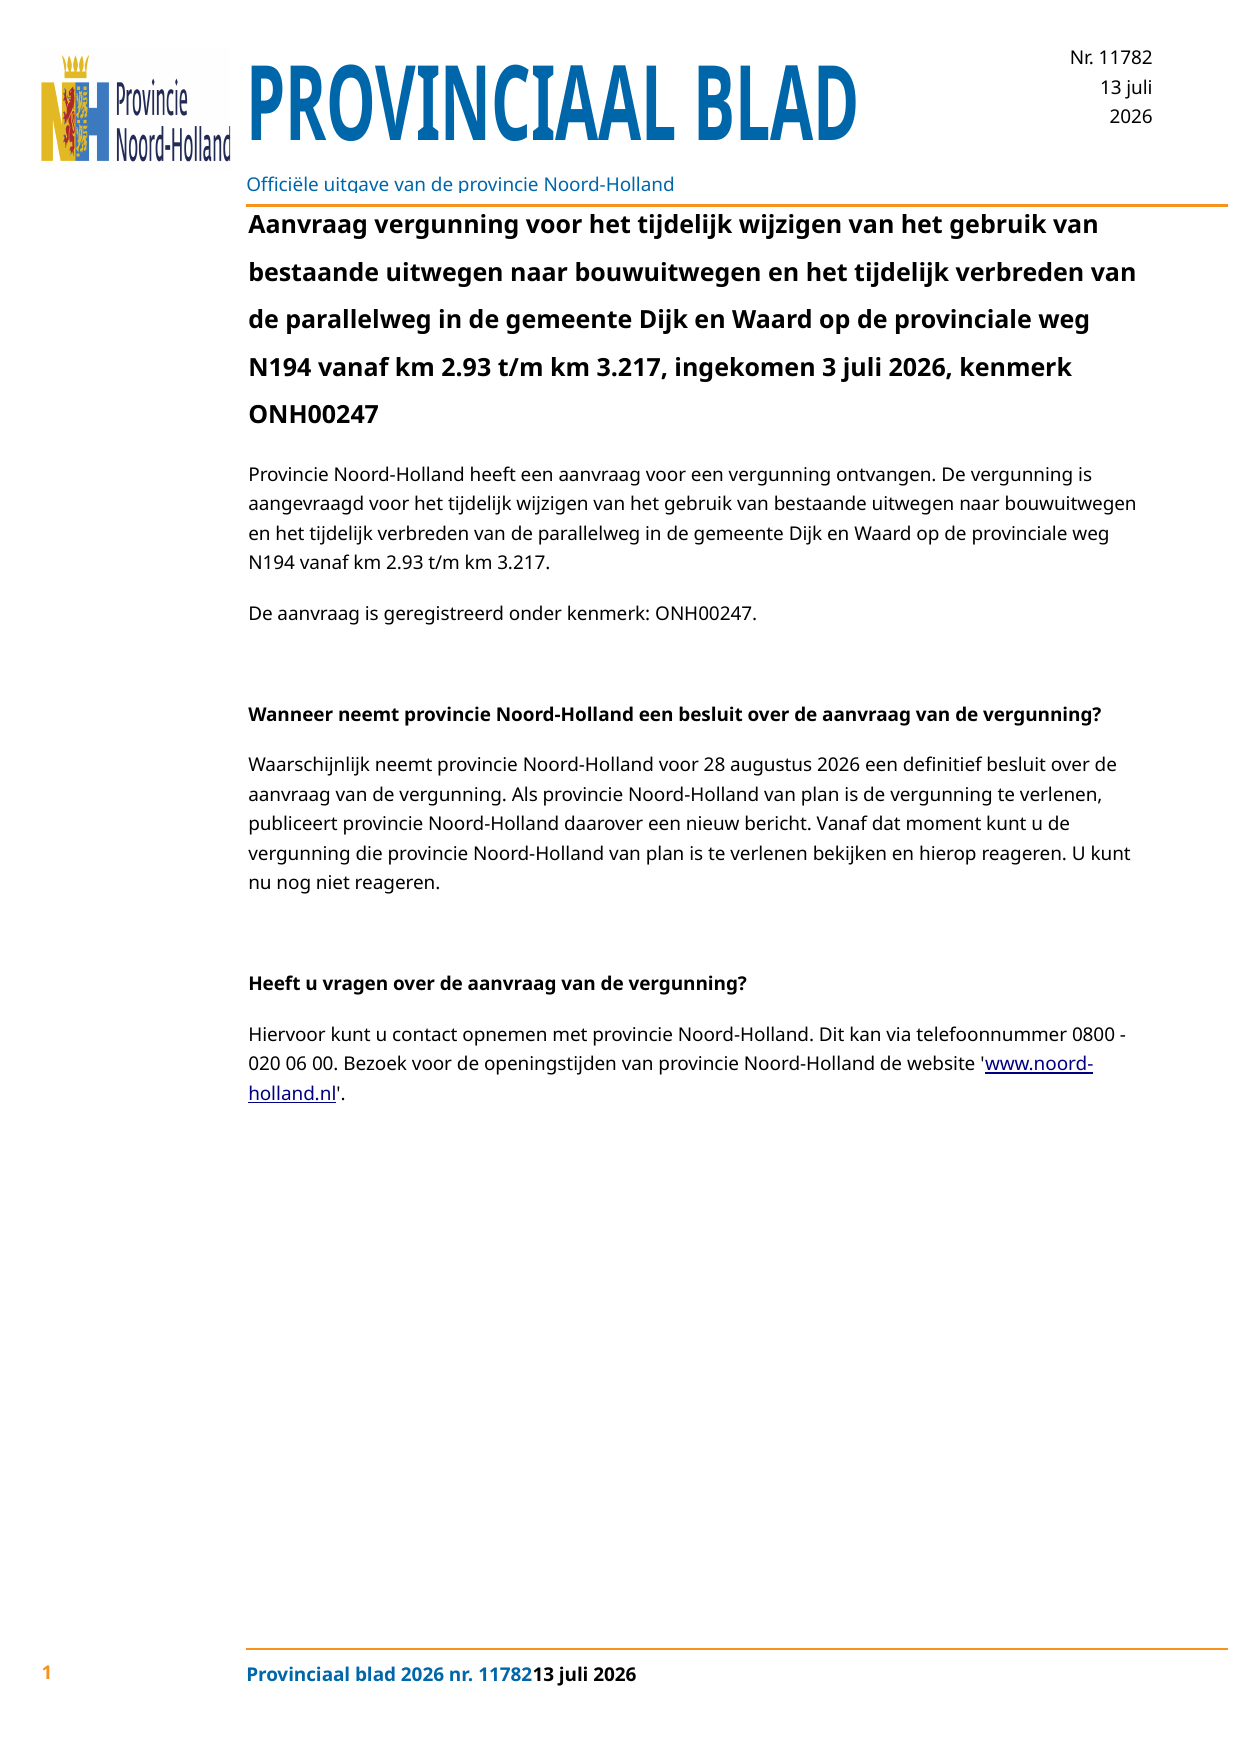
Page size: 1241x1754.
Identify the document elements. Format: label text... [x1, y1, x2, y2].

picture [41, 47, 231, 172]
text Heeft u vragen over de aanvraag van de vergunning? [248, 970, 1152, 996]
text De aanvraag is geregistreerd onder kenmerk: ONH00247. [248, 600, 1152, 626]
text Aanvraag vergunning voor het tijdelijk wijzigen van het gebruik van bestaande uitwegen naar bouwuitwegen en het tijdelijk verbreden van de parallelweg in de gemeente Dijk en Waard op de provinciale weg N194 vanaf km 2.93 t/m km 3.217, ingekomen 3 juli 2026, kenmerk ONH00247 [248, 207, 1152, 431]
text Waarschijnlijk neemt provincie Noord-Holland voor 28 augustus 2026 een definitief besluit over de aanvraag van de vergunning. Als provincie Noord-Holland van plan is de vergunning te verlenen, publiceert provincie Noord-Holland daarover een nieuw bericht. Vanaf dat moment kunt u de vergunning die provincie Noord-Holland van plan is te verlenen bekijken en hierop reageren. U kunt nu nog niet reageren. [248, 751, 1152, 895]
text Wanneer neemt provincie Noord-Holland een besluit over de aanvraag van de vergunning? [248, 701, 1152, 726]
text Hiervoor kunt u contact opnemen met provincie Noord-Holland. Dit kan via telefoonnummer 0800 - 020 06 00. Bezoek voor de openingstijden van provincie Noord-Holland de website 'www.noord-holland.nl'. [248, 1021, 1152, 1106]
text Provincie Noord-Holland heeft een aanvraag voor een vergunning ontvangen. De vergunning is aangevraagd voor het tijdelijk wijzigen van het gebruik van bestaande uitwegen naar bouwuitwegen en het tijdelijk verbreden van de parallelweg in de gemeente Dijk en Waard op de provinciale weg N194 vanaf km 2.93 t/m km 3.217. [248, 461, 1152, 575]
